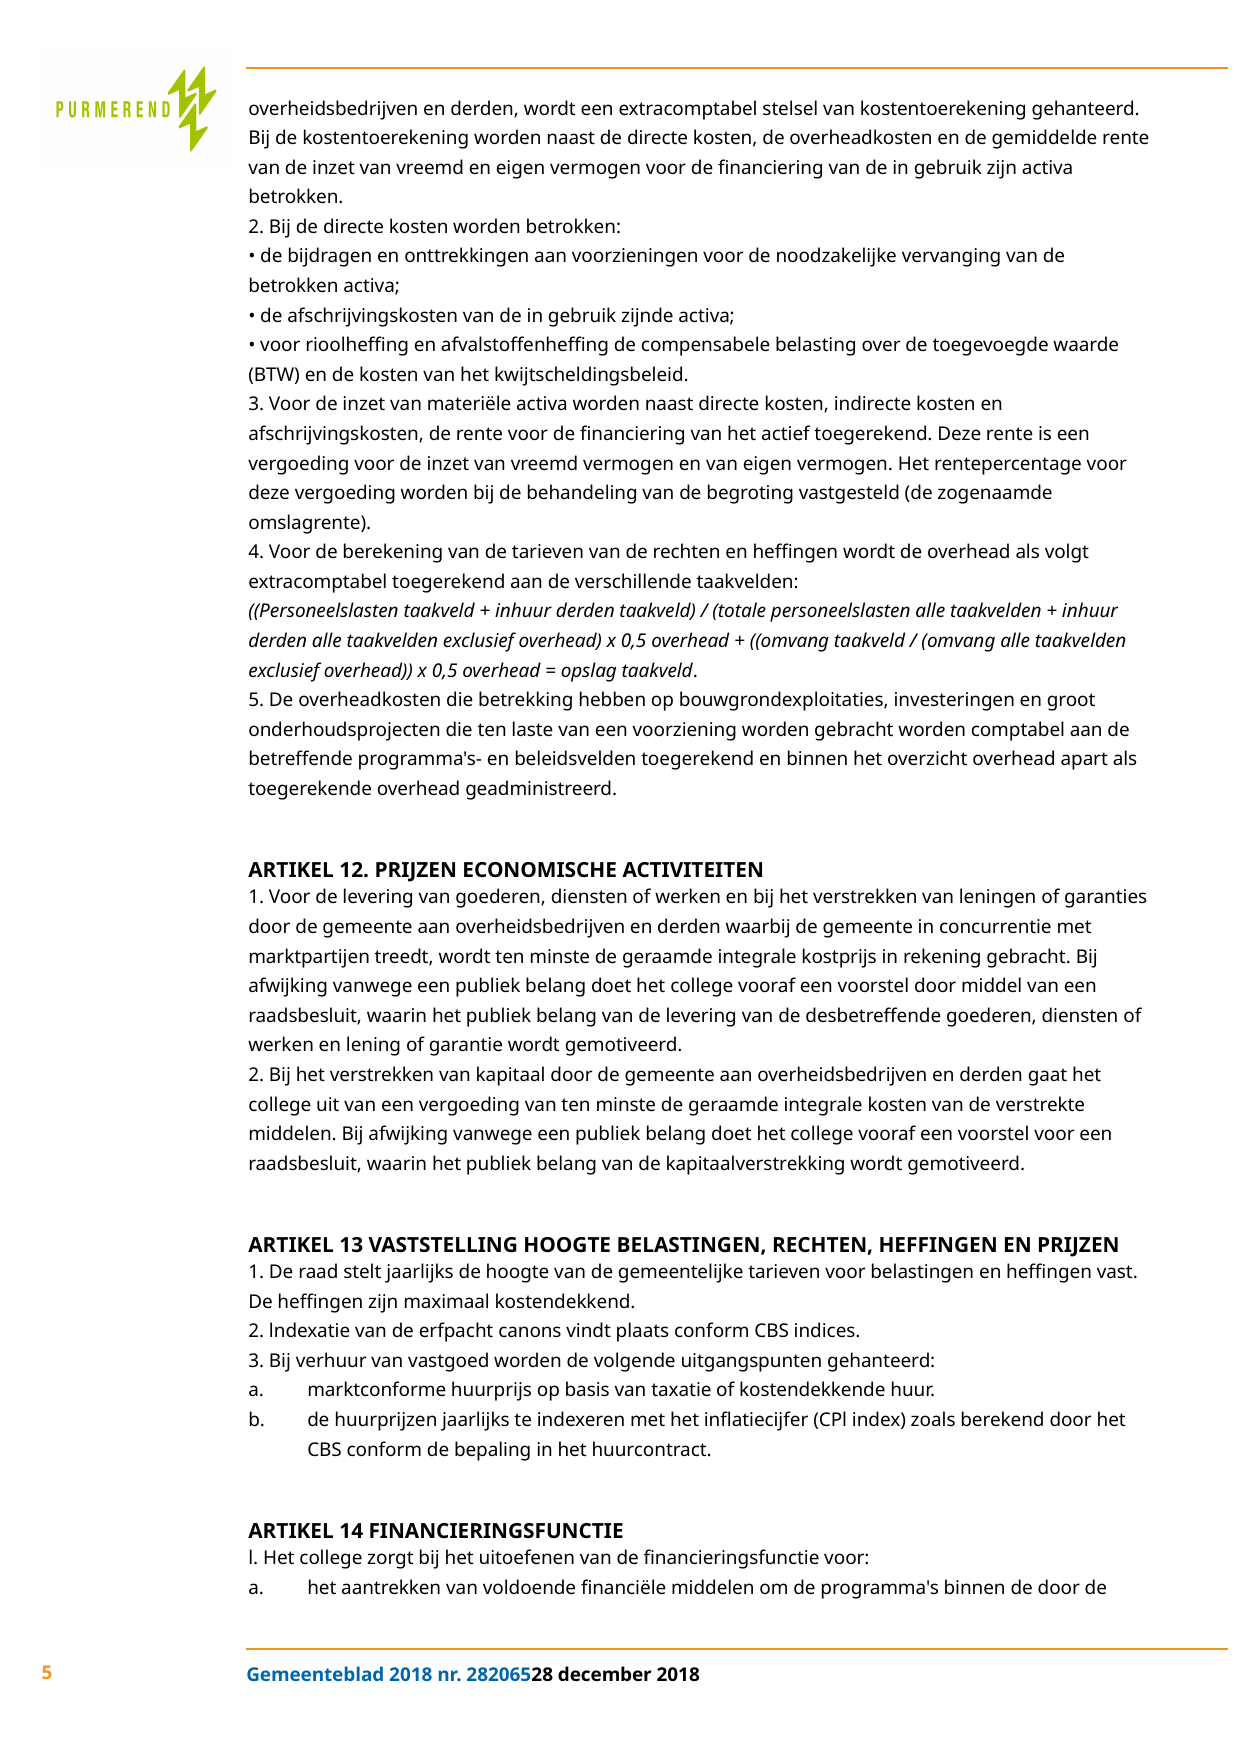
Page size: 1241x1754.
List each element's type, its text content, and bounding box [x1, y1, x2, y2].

list de huurprijzen jaarlijks te indexeren met het inflatiecijfer (CPl index) zoals berekend door het CBS conform de bepaling in het huurcontract. [248, 1406, 1152, 1462]
text overheidsbedrijven en derden, wordt een extracomptabel stelsel van kostentoerekening gehanteerd. Bij de kostentoerekening worden naast de directe kosten, de overheadkosten en de gemiddelde rente van de inzet van vreemd en eigen vermogen voor de financiering van de in gebruik zijn activa betrokken. [248, 95, 1152, 209]
text • de bijdragen en onttrekkingen aan voorzieningen voor de noodzakelijke vervanging van de betrokken activa; [248, 243, 1152, 298]
text 5. De overheadkosten die betrekking hebben op bouwgrondexploitaties, investeringen en groot onderhoudsprojecten die ten laste van een voorziening worden gebracht worden comptabel aan de betreffende programma's- en beleidsvelden toegerekend en binnen het overzicht overhead apart als toegerekende overhead geadministreerd. [248, 686, 1152, 801]
text • de afschrijvingskosten van de in gebruik zijnde activa; [248, 302, 1152, 328]
list het aantrekken van voldoende financiële middelen om de programma's binnen de door de [248, 1574, 1152, 1599]
text ARTIKEL 14 FINANCIERINGSFUNCTIE [248, 1516, 1152, 1544]
text 3. Voor de inzet van materiële activa worden naast directe kosten, indirecte kosten en afschrijvingskosten, de rente voor de financiering van het actief toegerekend. Deze rente is een vergoeding voor de inzet van vreemd vermogen en van eigen vermogen. Het rentepercentage voor deze vergoeding worden bij de behandeling van de begroting vastgesteld (de zogenaamde omslagrente). [248, 391, 1152, 535]
text ARTIKEL 12. PRIJZEN ECONOMISCHE ACTIVITEITEN [248, 855, 1152, 884]
text l. Het college zorgt bij het uitoefenen van de financieringsfunctie voor: [248, 1544, 1152, 1570]
picture [41, 47, 231, 172]
text 1. De raad stelt jaarlijks de hoogte van de gemeentelijke tarieven voor belastingen en heffingen vast. De heffingen zijn maximaal kostendekkend. [248, 1258, 1152, 1314]
list marktconforme huurprijs op basis van taxatie of kostendekkende huur. [248, 1377, 1152, 1402]
text 4. Voor de berekening van de tarieven van de rechten en heffingen wordt de overhead als volgt extracomptabel toegerekend aan de verschillende taakvelden: [248, 538, 1152, 594]
text 2. Bij het verstrekken van kapitaal door de gemeente aan overheidsbedrijven en derden gaat het college uit van een vergoeding van ten minste de geraamde integrale kosten van de verstrekte middelen. Bij afwijking vanwege een publiek belang doet het college vooraf een voorstel voor een raadsbesluit, waarin het publiek belang van de kapitaalverstrekking wordt gemotiveerd. [248, 1061, 1152, 1176]
text • voor rioolheffing en afvalstoffenheffing de compensabele belasting over de toegevoegde waarde (BTW) en de kosten van het kwijtscheldingsbeleid. [248, 331, 1152, 387]
text ARTIKEL 13 VASTSTELLING HOOGTE BELASTINGEN, RECHTEN, HEFFINGEN EN PRIJZEN [248, 1230, 1152, 1258]
text 1. Voor de levering van goederen, diensten of werken en bij het verstrekken van leningen of garanties door de gemeente aan overheidsbedrijven en derden waarbij de gemeente in concurrentie met marktpartijen treedt, wordt ten minste de geraamde integrale kostprijs in rekening gebracht. Bij afwijking vanwege een publiek belang doet het college vooraf een voorstel door middel van een raadsbesluit, waarin het publiek belang van de levering van de desbetreffende goederen, diensten of werken en lening of garantie wordt gemotiveerd. [248, 884, 1152, 1057]
text ((Personeelslasten taakveld + inhuur derden taakveld) / (totale personeelslasten alle taakvelden + inhuur derden alle taakvelden exclusief overhead) x 0,5 overhead + ((omvang taakveld / (omvang alle taakvelden exclusief overhead)) x 0,5 overhead = opslag taakveld. [248, 598, 1152, 683]
text 2. Bij de directe kosten worden betrokken: [248, 213, 1152, 239]
text 2. lndexatie van de erfpacht canons vindt plaats conform CBS indices. [248, 1317, 1152, 1343]
text 3. Bij verhuur van vastgoed worden de volgende uitgangspunten gehanteerd: [248, 1347, 1152, 1373]
